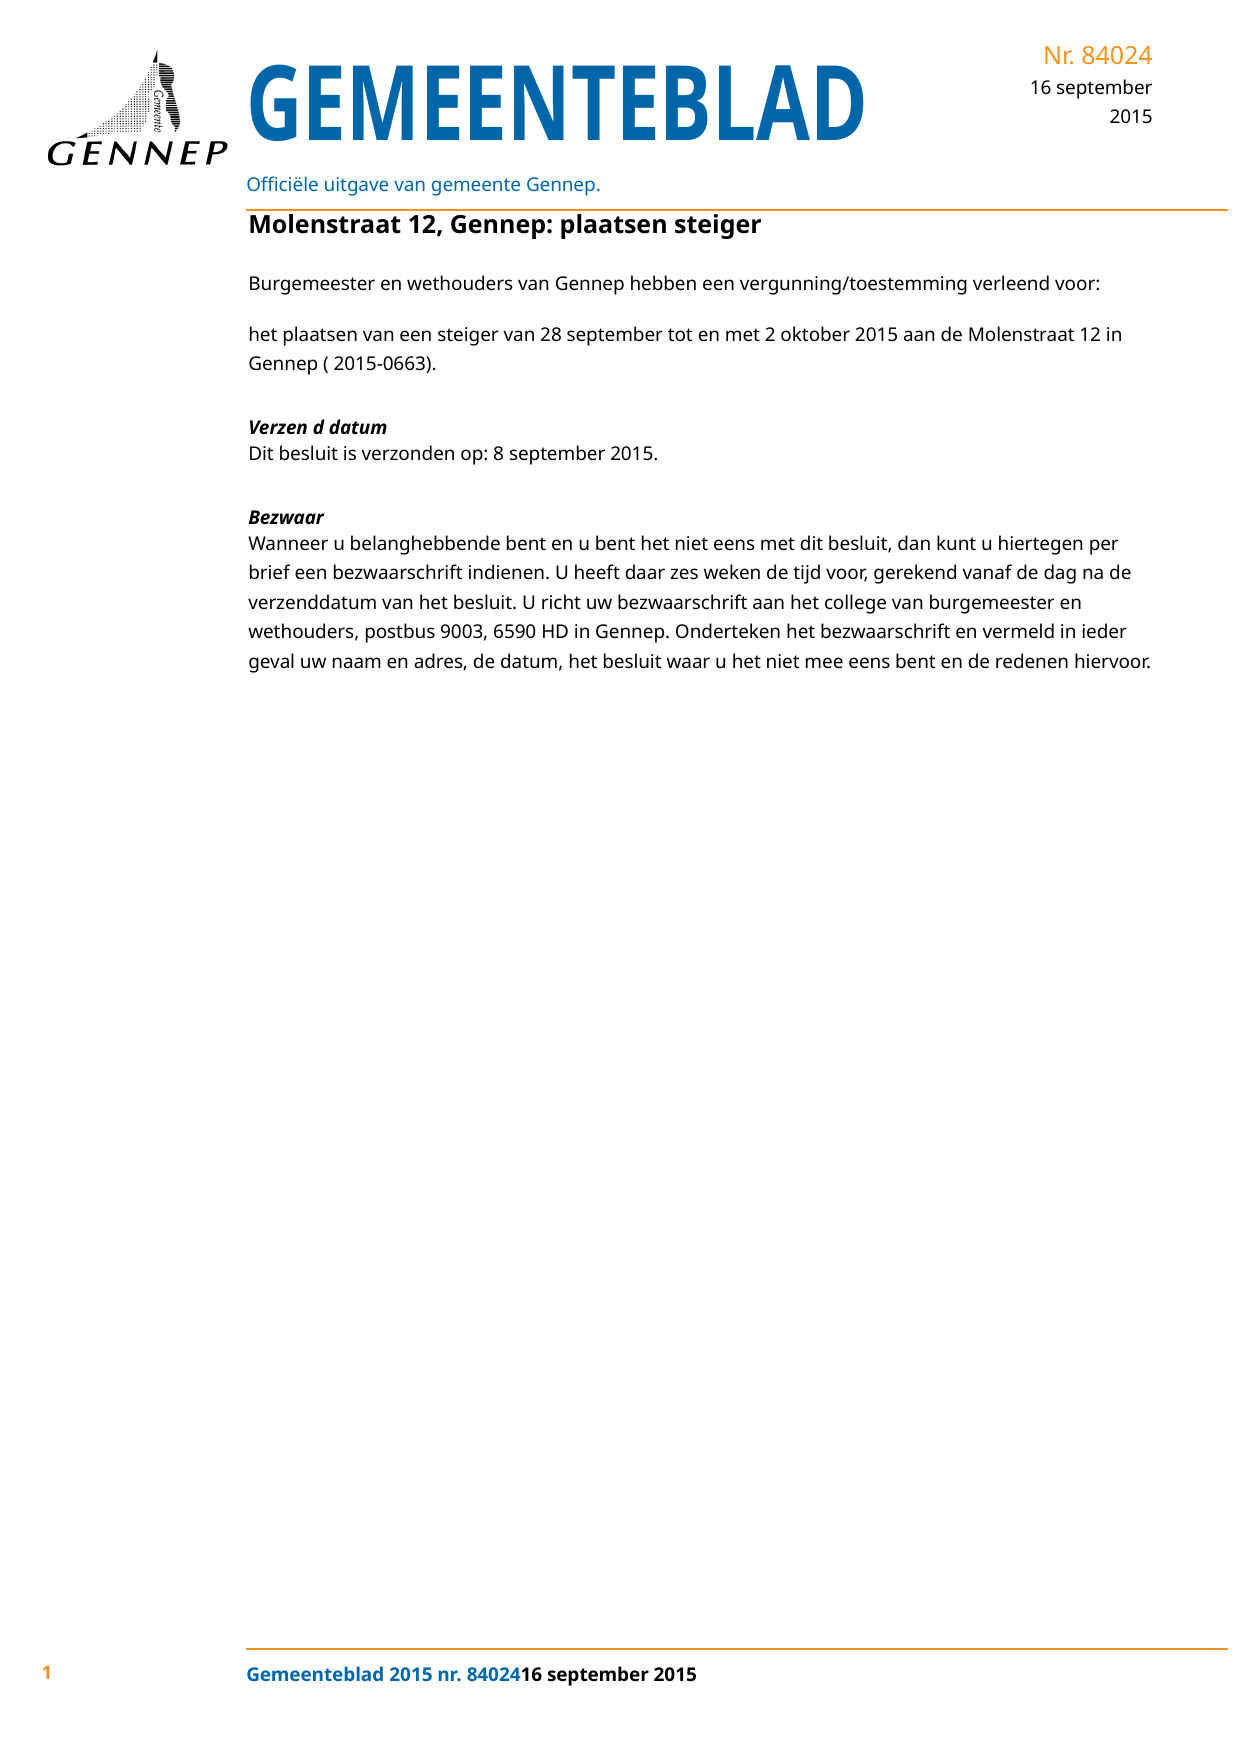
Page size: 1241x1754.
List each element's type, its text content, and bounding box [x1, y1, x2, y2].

text Molenstraat 12, Gennep: plaatsen steiger [248, 211, 1152, 241]
text Burgemeester en wethouders van Gennep hebben een vergunning/toestemming verleend voor: [248, 270, 1152, 296]
text Verzen d datum [248, 414, 1152, 440]
text Dit besluit is verzonden op: 8 september 2015. [248, 440, 1152, 466]
picture [41, 47, 231, 172]
text Bezwaar [248, 504, 1152, 530]
text het plaatsen van een steiger van 28 september tot en met 2 oktober 2015 aan de Molenstraat 12 in Gennep ( 2015-0663). [248, 321, 1152, 376]
text Wanneer u belanghebbende bent en u bent het niet eens met dit besluit, dan kunt u hiertegen per brief een bezwaarschrift indienen. U heeft daar zes weken de tijd voor, gerekend vanaf de dag na de verzenddatum van het besluit. U richt uw bezwaarschrift aan het college van burgemeester en wethouders, postbus 9003, 6590 HD in Gennep. Onderteken het bezwaarschrift en vermeld in ieder geval uw naam en adres, de datum, het besluit waar u het niet mee eens bent en de redenen hiervoor. [248, 530, 1152, 674]
